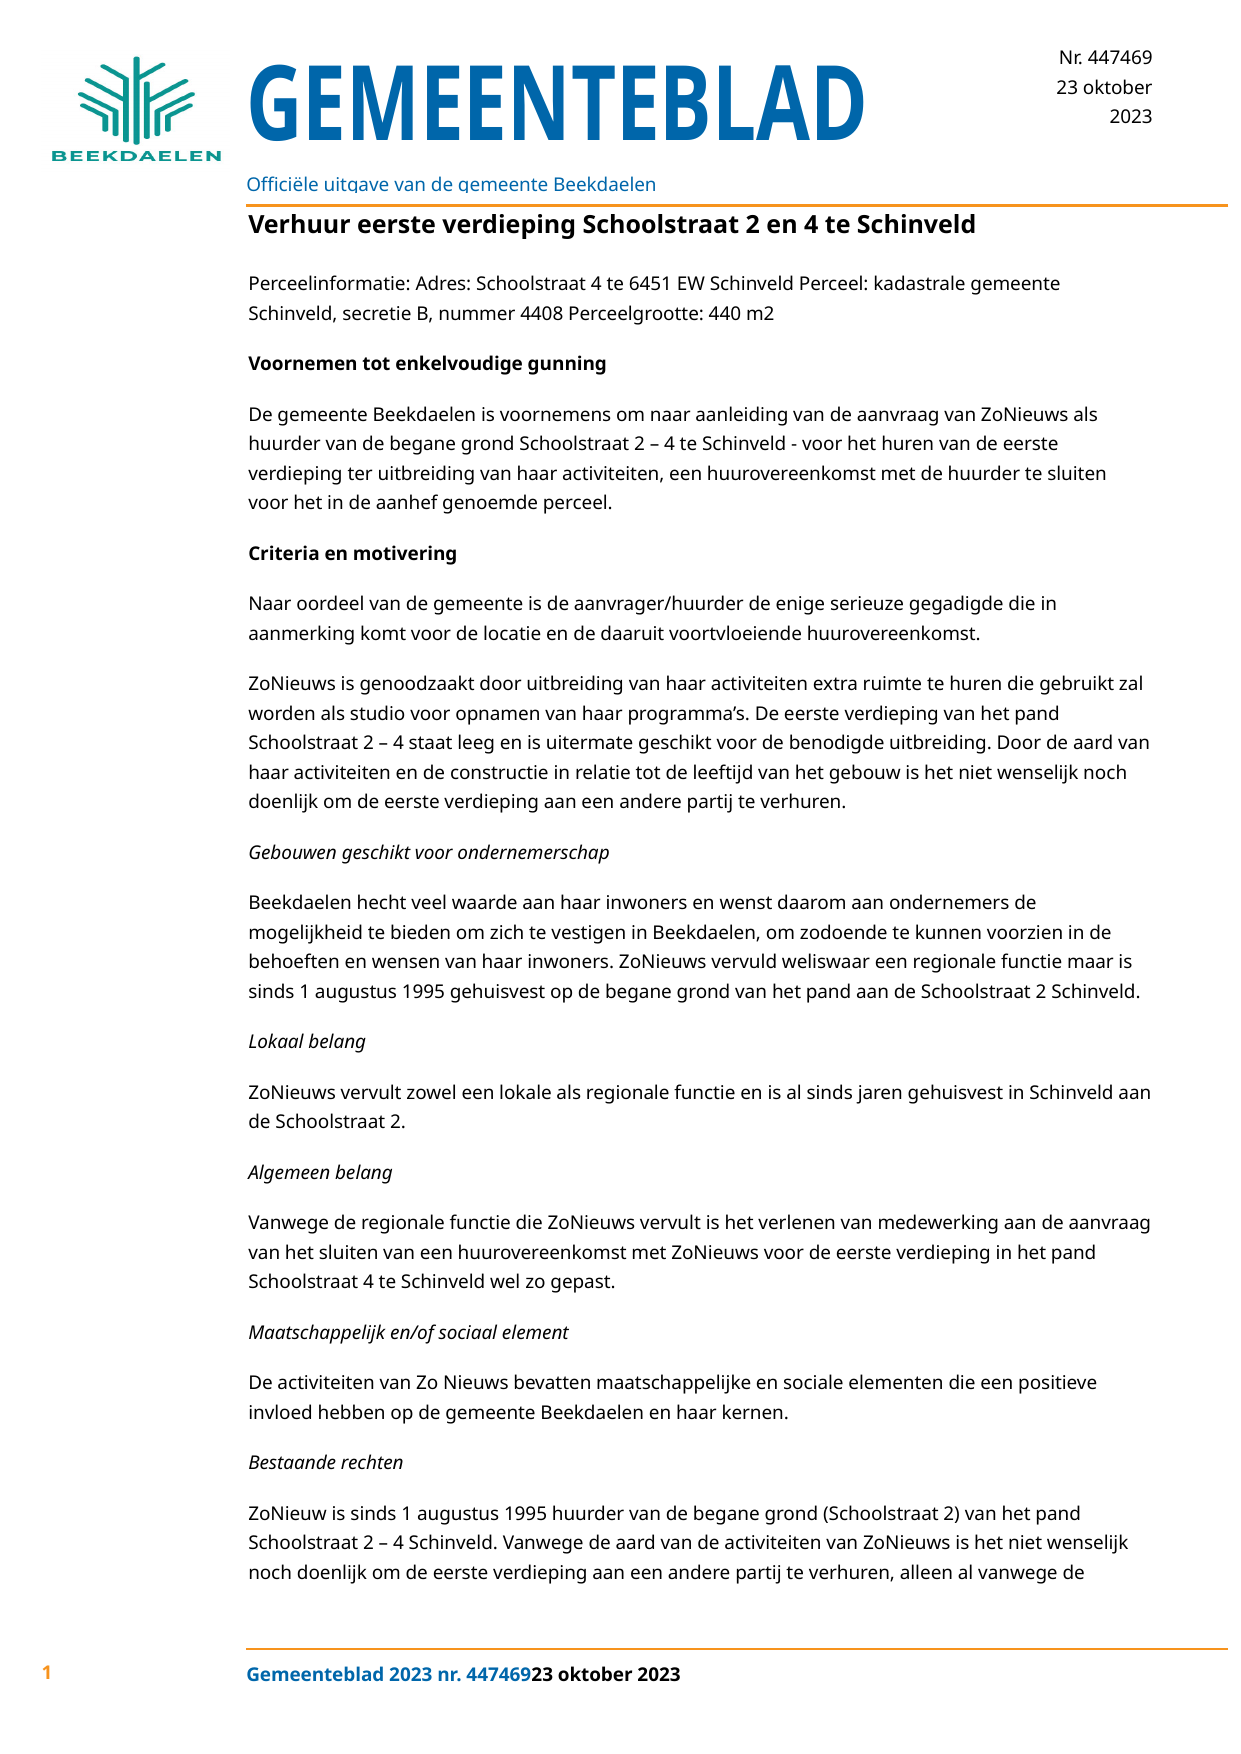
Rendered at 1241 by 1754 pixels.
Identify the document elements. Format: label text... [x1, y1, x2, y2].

text Algemeen belang [248, 1159, 1152, 1185]
text Criteria en motivering [248, 540, 1152, 566]
text ZoNieuws is genoodzaakt door uitbreiding van haar activiteiten extra ruimte te huren die gebruikt zal worden als studio voor opnamen van haar programma’s. De eerste verdieping van het pand Schoolstraat 2 – 4 staat leeg en is uitermate geschikt voor de benodigde uitbreiding. Door de aard van haar activiteiten en de constructie in relatie tot de leeftijd van het gebouw is het niet wenselijk noch doenlijk om de eerste verdieping aan een andere partij te verhuren. [248, 670, 1152, 814]
picture [41, 47, 231, 172]
text Beekdaelen hecht veel waarde aan haar inwoners en wenst daarom aan ondernemers de mogelijkheid te bieden om zich te vestigen in Beekdaelen, om zodoende te kunnen voorzien in de behoeften en wensen van haar inwoners. ZoNieuws vervuld weliswaar een regionale functie maar is sinds 1 augustus 1995 gehuisvest op de begane grond van het pand aan de Schoolstraat 2 Schinveld. [248, 889, 1152, 1004]
text Lokaal belang [248, 1029, 1152, 1054]
text Perceelinformatie: Adres: Schoolstraat 4 te 6451 EW Schinveld Perceel: kadastrale gemeente Schinveld, secretie B, nummer 4408 Perceelgrootte: 440 m2 [248, 270, 1152, 326]
text Voornemen tot enkelvoudige gunning [248, 350, 1152, 376]
text Vanwege de regionale functie die ZoNieuws vervult is het verlenen van medewerking aan de aanvraag van het sluiten van een huurovereenkomst met ZoNieuws voor de eerste verdieping in het pand Schoolstraat 4 te Schinveld wel zo gepast. [248, 1209, 1152, 1294]
text Bestaande rechten [248, 1449, 1152, 1475]
text Maatschappelijk en/of sociaal element [248, 1319, 1152, 1345]
text De gemeente Beekdaelen is voornemens om naar aanleiding van de aanvraag van ZoNieuws als huurder van de begane grond Schoolstraat 2 – 4 te Schinveld - voor het huren van de eerste verdieping ter uitbreiding van haar activiteiten, een huurovereenkomst met de huurder te sluiten voor het in de aanhef genoemde perceel. [248, 401, 1152, 515]
text Naar oordeel van de gemeente is de aanvrager/huurder de enige serieuze gegadigde die in aanmerking komt voor de locatie en de daaruit voortvloeiende huurovereenkomst. [248, 590, 1152, 646]
text ZoNieuw is sinds 1 augustus 1995 huurder van de begane grond (Schoolstraat 2) van het pand Schoolstraat 2 – 4 Schinveld. Vanwege de aard van de activiteiten van ZoNieuws is het niet wenselijk noch doenlijk om de eerste verdieping aan een andere partij te verhuren, alleen al vanwege de [248, 1500, 1152, 1585]
text Gebouwen geschikt voor ondernemerschap [248, 839, 1152, 865]
text Verhuur eerste verdieping Schoolstraat 2 en 4 te Schinveld [248, 207, 1152, 241]
text De activiteiten van Zo Nieuws bevatten maatschappelijke en sociale elementen die een positieve invloed hebben op de gemeente Beekdaelen en haar kernen. [248, 1369, 1152, 1425]
text ZoNieuws vervult zowel een lokale als regionale functie en is al sinds jaren gehuisvest in Schinveld aan de Schoolstraat 2. [248, 1079, 1152, 1134]
